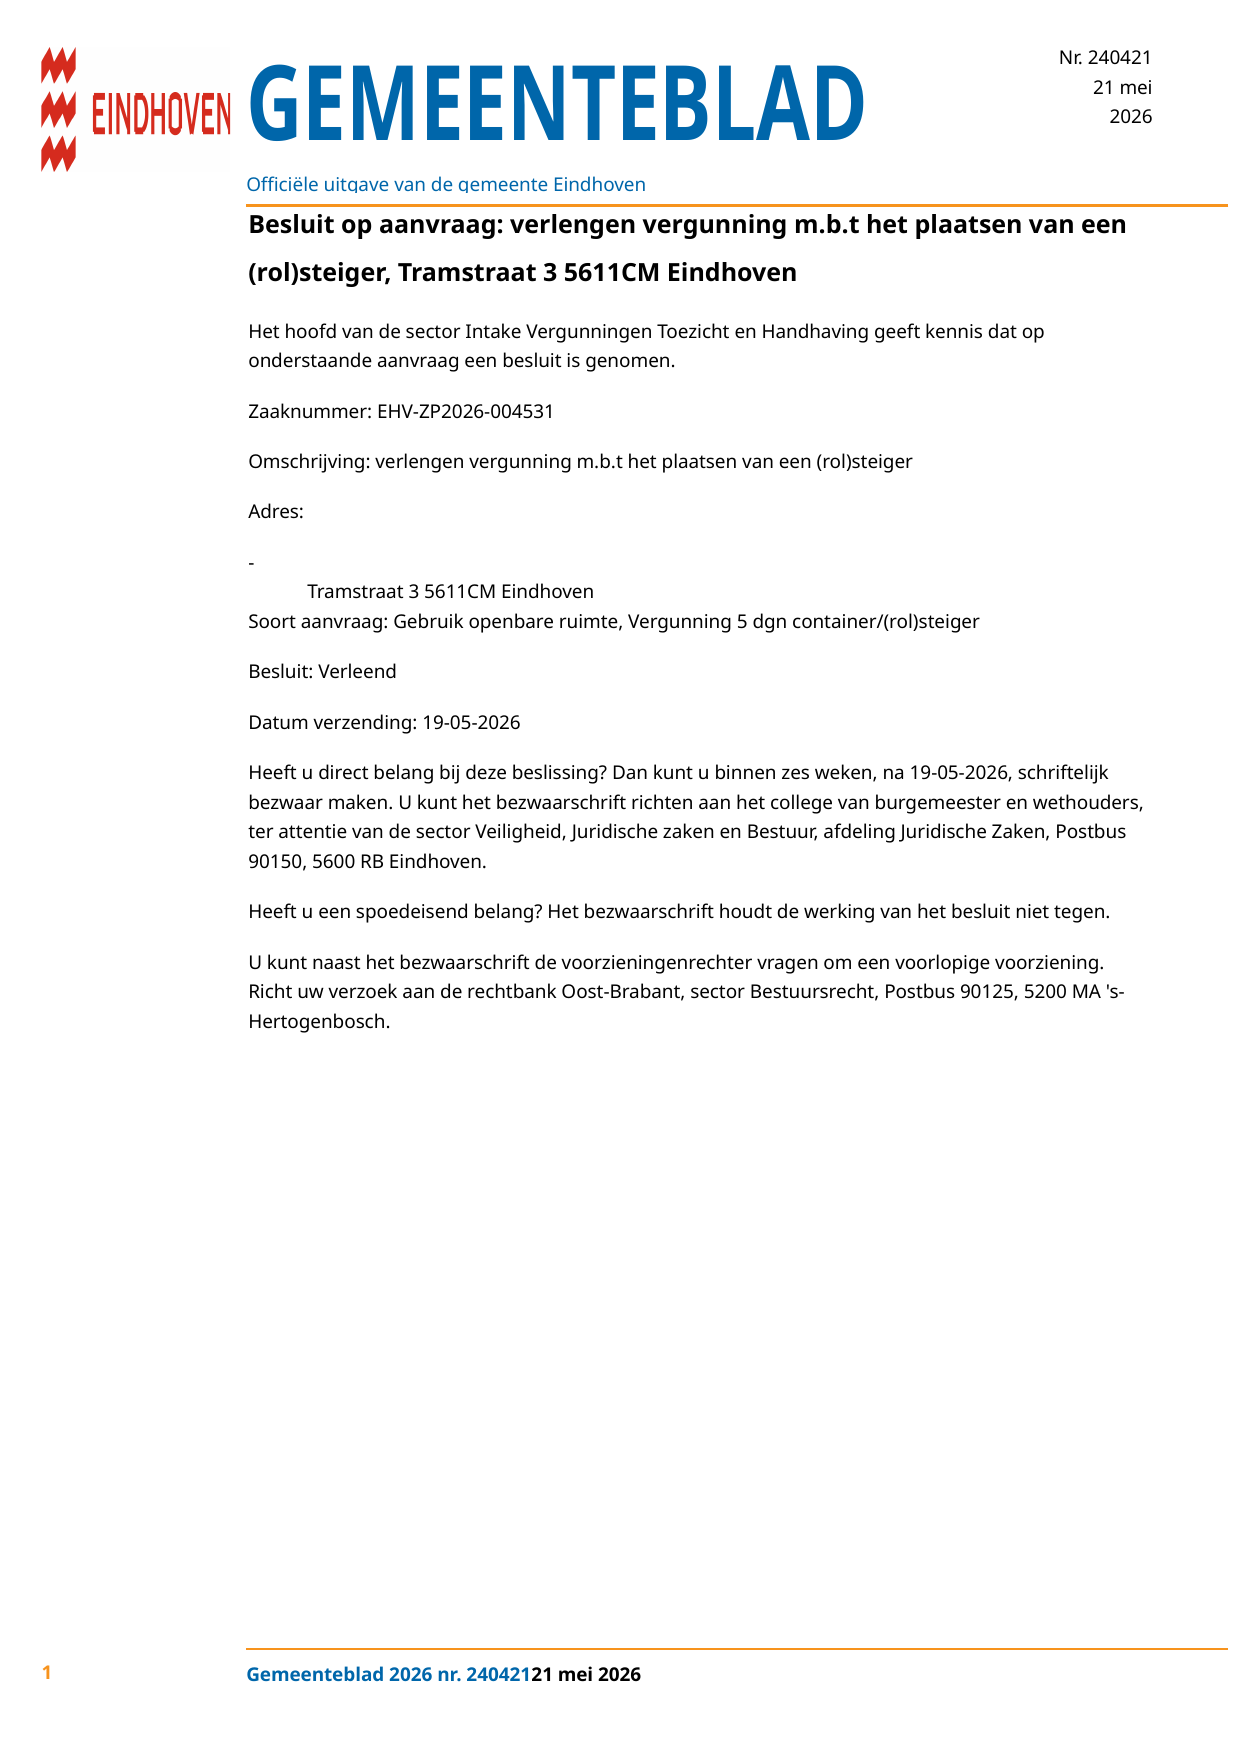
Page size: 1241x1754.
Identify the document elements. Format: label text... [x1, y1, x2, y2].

text Soort aanvraag: Gebruik openbare ruimte, Vergunning 5 dgn container/(rol)steiger [248, 608, 1152, 634]
text Datum verzending: 19-05-2026 [248, 709, 1152, 735]
text Besluit op aanvraag: verlengen vergunning m.b.t het plaatsen van een (rol)steiger, Tramstraat 3 5611CM Eindhoven [248, 207, 1152, 288]
picture [41, 47, 231, 172]
text Heeft u direct belang bij deze beslissing? Dan kunt u binnen zes weken, na 19-05-2026, schriftelijk bezwaar maken. U kunt het bezwaarschrift richten aan het college van burgemeester en wethouders, ter attentie van de sector Veiligheid, Juridische zaken en Bestuur, afdeling Juridische Zaken, Postbus 90150, 5600 RB Eindhoven. [248, 759, 1152, 874]
text Besluit: Verleend [248, 659, 1152, 684]
text Zaaknummer: EHV-ZP2026-004531 [248, 398, 1152, 424]
text Het hoofd van de sector Intake Vergunningen Toezicht en Handhaving geeft kennis dat op onderstaande aanvraag een besluit is genomen. [248, 318, 1152, 373]
list Tramstraat 3 5611CM Eindhoven [248, 579, 1152, 604]
text Omschrijving: verlengen vergunning m.b.t het plaatsen van een (rol)steiger [248, 448, 1152, 474]
text Adres: [248, 499, 1152, 524]
text U kunt naast het bezwaarschrift de voorzieningenrechter vragen om een voorlopige voorziening. Richt uw verzoek aan de rechtbank Oost-Brabant, sector Bestuursrecht, Postbus 90125, 5200 MA 's-Hertogenbosch. [248, 949, 1152, 1034]
text Heeft u een spoedeisend belang? Het bezwaarschrift houdt de werking van het besluit niet tegen. [248, 899, 1152, 924]
